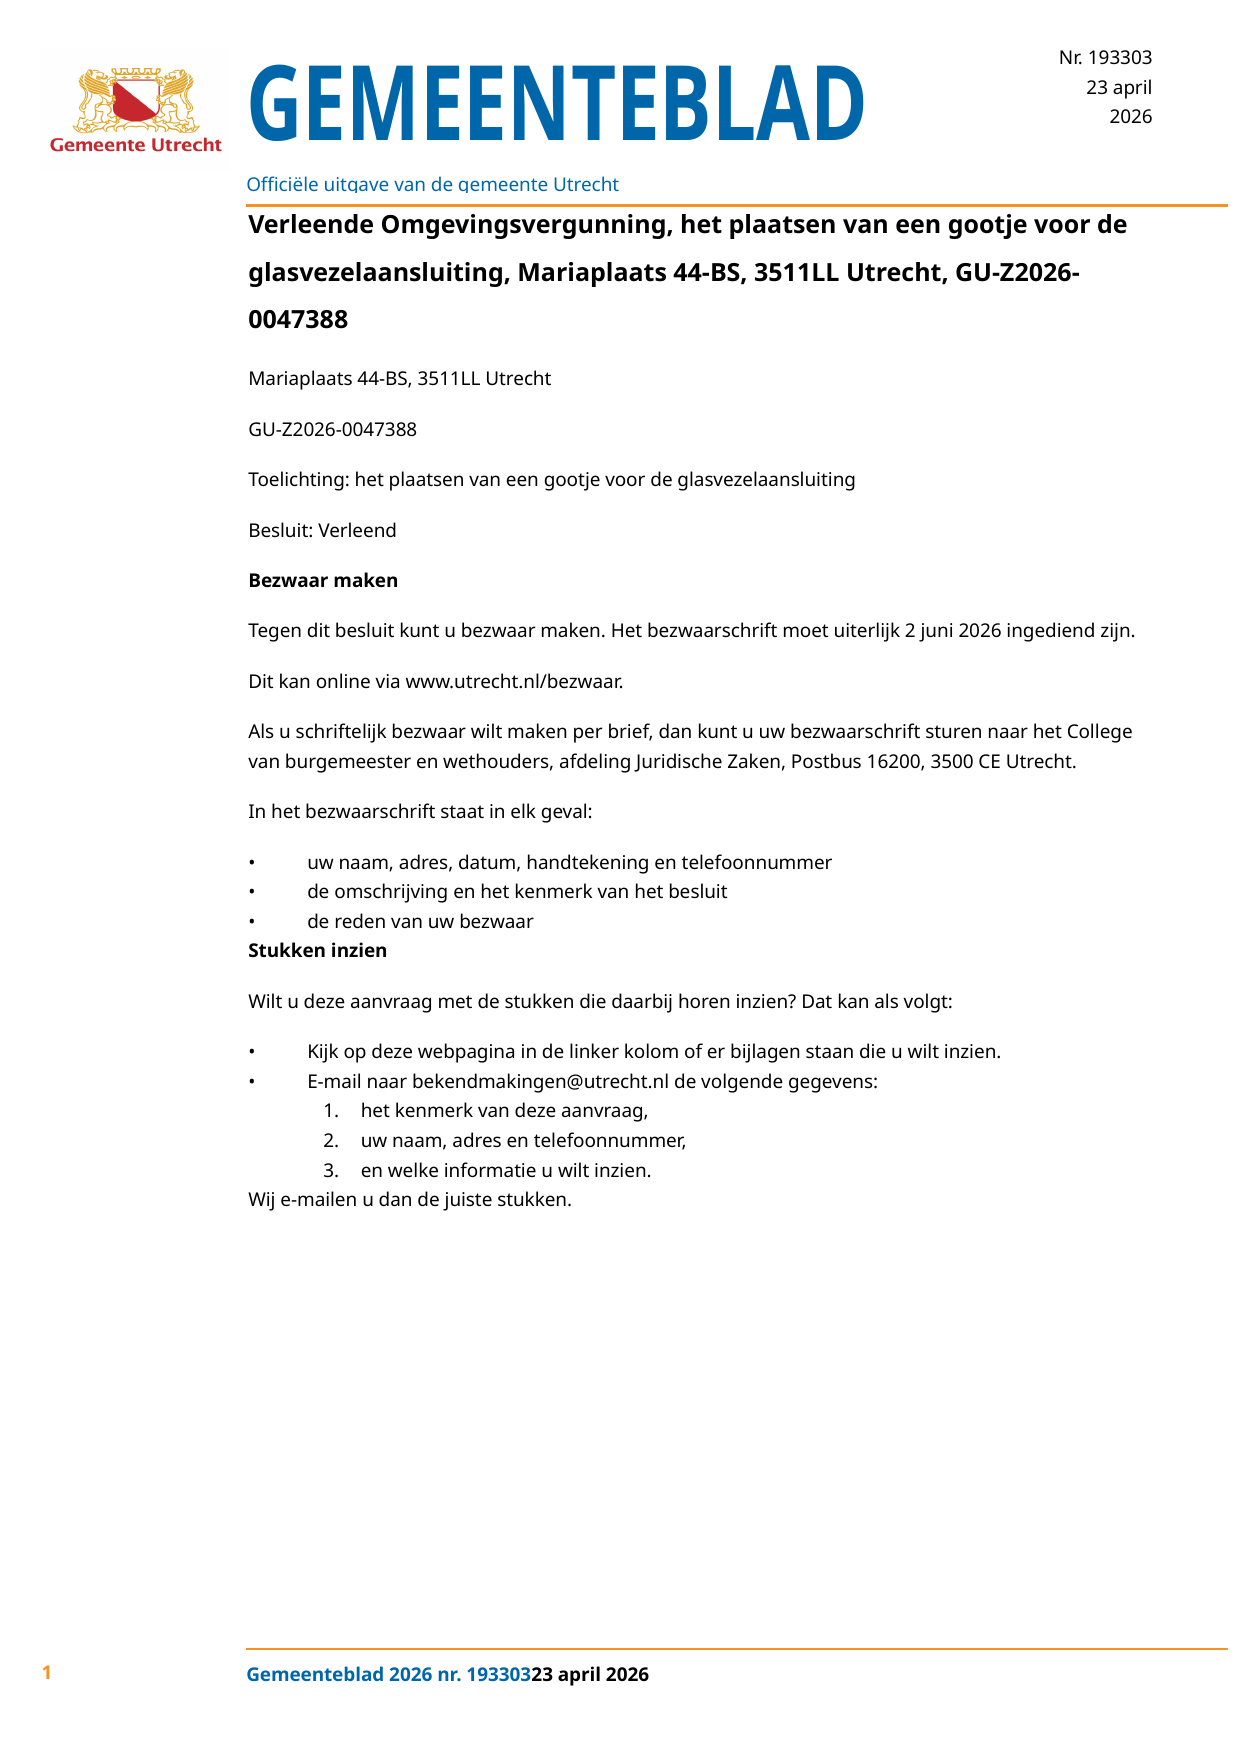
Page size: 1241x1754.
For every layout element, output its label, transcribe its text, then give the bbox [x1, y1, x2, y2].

list Kijk op deze webpagina in de linker kolom of er bijlagen staan die u wilt inzien. [248, 1038, 1152, 1064]
list E-mail naar bekendmakingen@utrecht.nl de volgende gegevens: [248, 1068, 1152, 1094]
list uw naam, adres, datum, handtekening en telefoonnummer [248, 849, 1152, 874]
list de omschrijving en het kenmerk van het besluit [248, 878, 1152, 904]
list uw naam, adres en telefoonnummer, [323, 1127, 1152, 1153]
text Stukken inzien [248, 938, 1152, 963]
text Verleende Omgevingsvergunning, het plaatsen van een gootje voor de glasvezelaansluiting, Mariaplaats 44-BS, 3511LL Utrecht, GU-Z2026-0047388 [248, 207, 1152, 336]
text Besluit: Verleend [248, 517, 1152, 542]
picture [41, 47, 231, 172]
text Dit kan online via www.utrecht.nl/bezwaar. [248, 668, 1152, 694]
list en welke informatie u wilt inzien. [323, 1157, 1152, 1182]
text Tegen dit besluit kunt u bezwaar maken. Het bezwaarschrift moet uiterlijk 2 juni 2026 ingediend zijn. [248, 618, 1152, 643]
text Toelichting: het plaatsen van een gootje voor de glasvezelaansluiting [248, 466, 1152, 492]
text Wilt u deze aanvraag met de stukken die daarbij horen inzien? Dat kan als volgt: [248, 988, 1152, 1014]
list het kenmerk van deze aanvraag, [323, 1098, 1152, 1123]
text Mariaplaats 44-BS, 3511LL Utrecht [248, 366, 1152, 391]
list de reden van uw bezwaar [248, 908, 1152, 934]
text In het bezwaarschrift staat in elk geval: [248, 798, 1152, 824]
text Als u schriftelijk bezwaar wilt maken per brief, dan kunt u uw bezwaarschrift sturen naar het College van burgemeester en wethouders, afdeling Juridische Zaken, Postbus 16200, 3500 CE Utrecht. [248, 718, 1152, 774]
text Wij e-mailen u dan de juiste stukken. [248, 1186, 1152, 1212]
text Bezwaar maken [248, 567, 1152, 593]
text GU-Z2026-0047388 [248, 416, 1152, 442]
